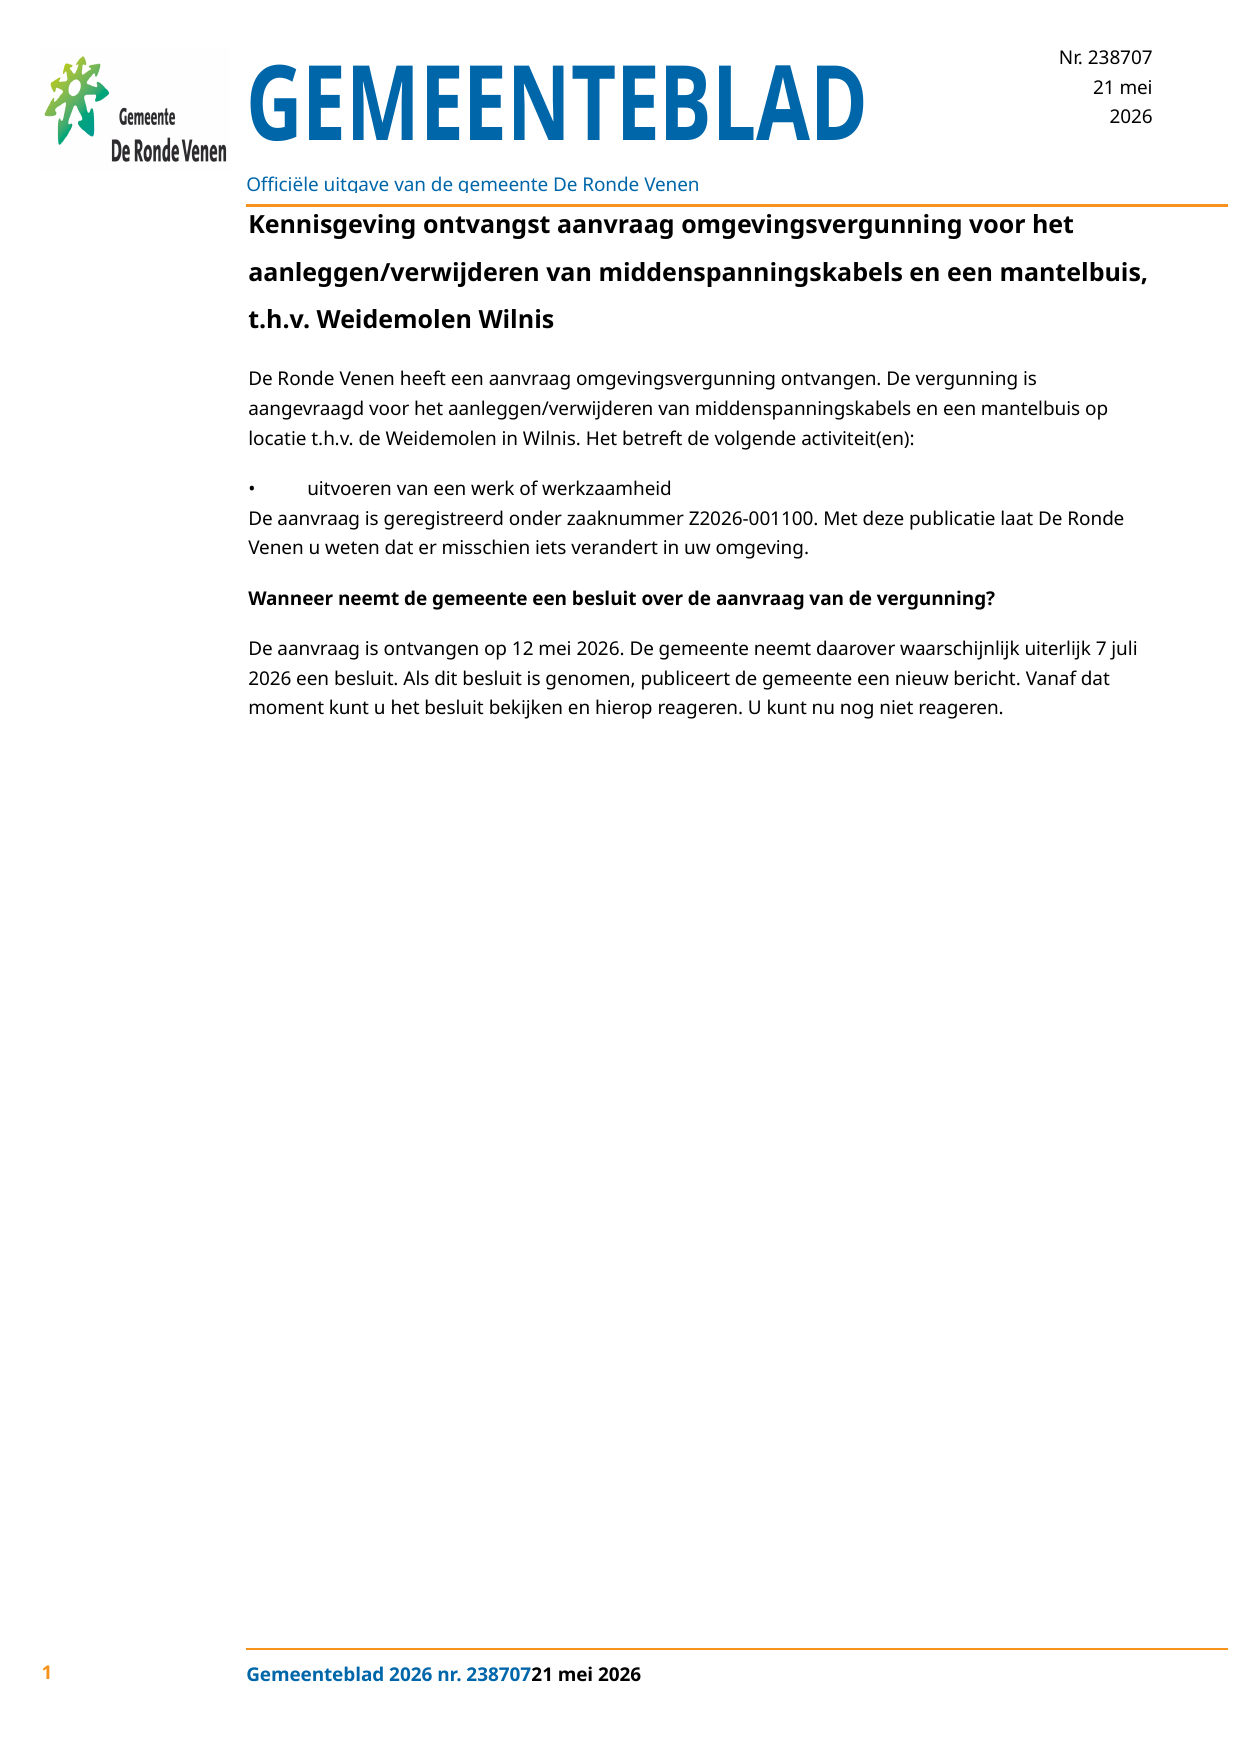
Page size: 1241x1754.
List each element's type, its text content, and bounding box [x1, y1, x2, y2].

text Kennisgeving ontvangst aanvraag omgevingsvergunning voor het aanleggen/verwijderen van middenspanningskabels en een mantelbuis, t.h.v. Weidemolen Wilnis [248, 207, 1152, 336]
list uitvoeren van een werk of werkzaamheid [248, 475, 1152, 501]
text De Ronde Venen heeft een aanvraag omgevingsvergunning ontvangen. De vergunning is aangevraagd voor het aanleggen/verwijderen van middenspanningskabels en een mantelbuis op locatie t.h.v. de Weidemolen in Wilnis. Het betreft de volgende activiteit(en): [248, 366, 1152, 450]
text De aanvraag is geregistreerd onder zaaknummer Z2026-001100. Met deze publicatie laat De Ronde Venen u weten dat er misschien iets verandert in uw omgeving. [248, 505, 1152, 560]
picture [41, 47, 231, 172]
text Wanneer neemt de gemeente een besluit over de aanvraag van de vergunning? [248, 585, 1152, 610]
text De aanvraag is ontvangen op 12 mei 2026. De gemeente neemt daarover waarschijnlijk uiterlijk 7 juli 2026 een besluit. Als dit besluit is genomen, publiceert de gemeente een nieuw bericht. Vanaf dat moment kunt u het besluit bekijken en hierop reageren. U kunt nu nog niet reageren. [248, 635, 1152, 720]
